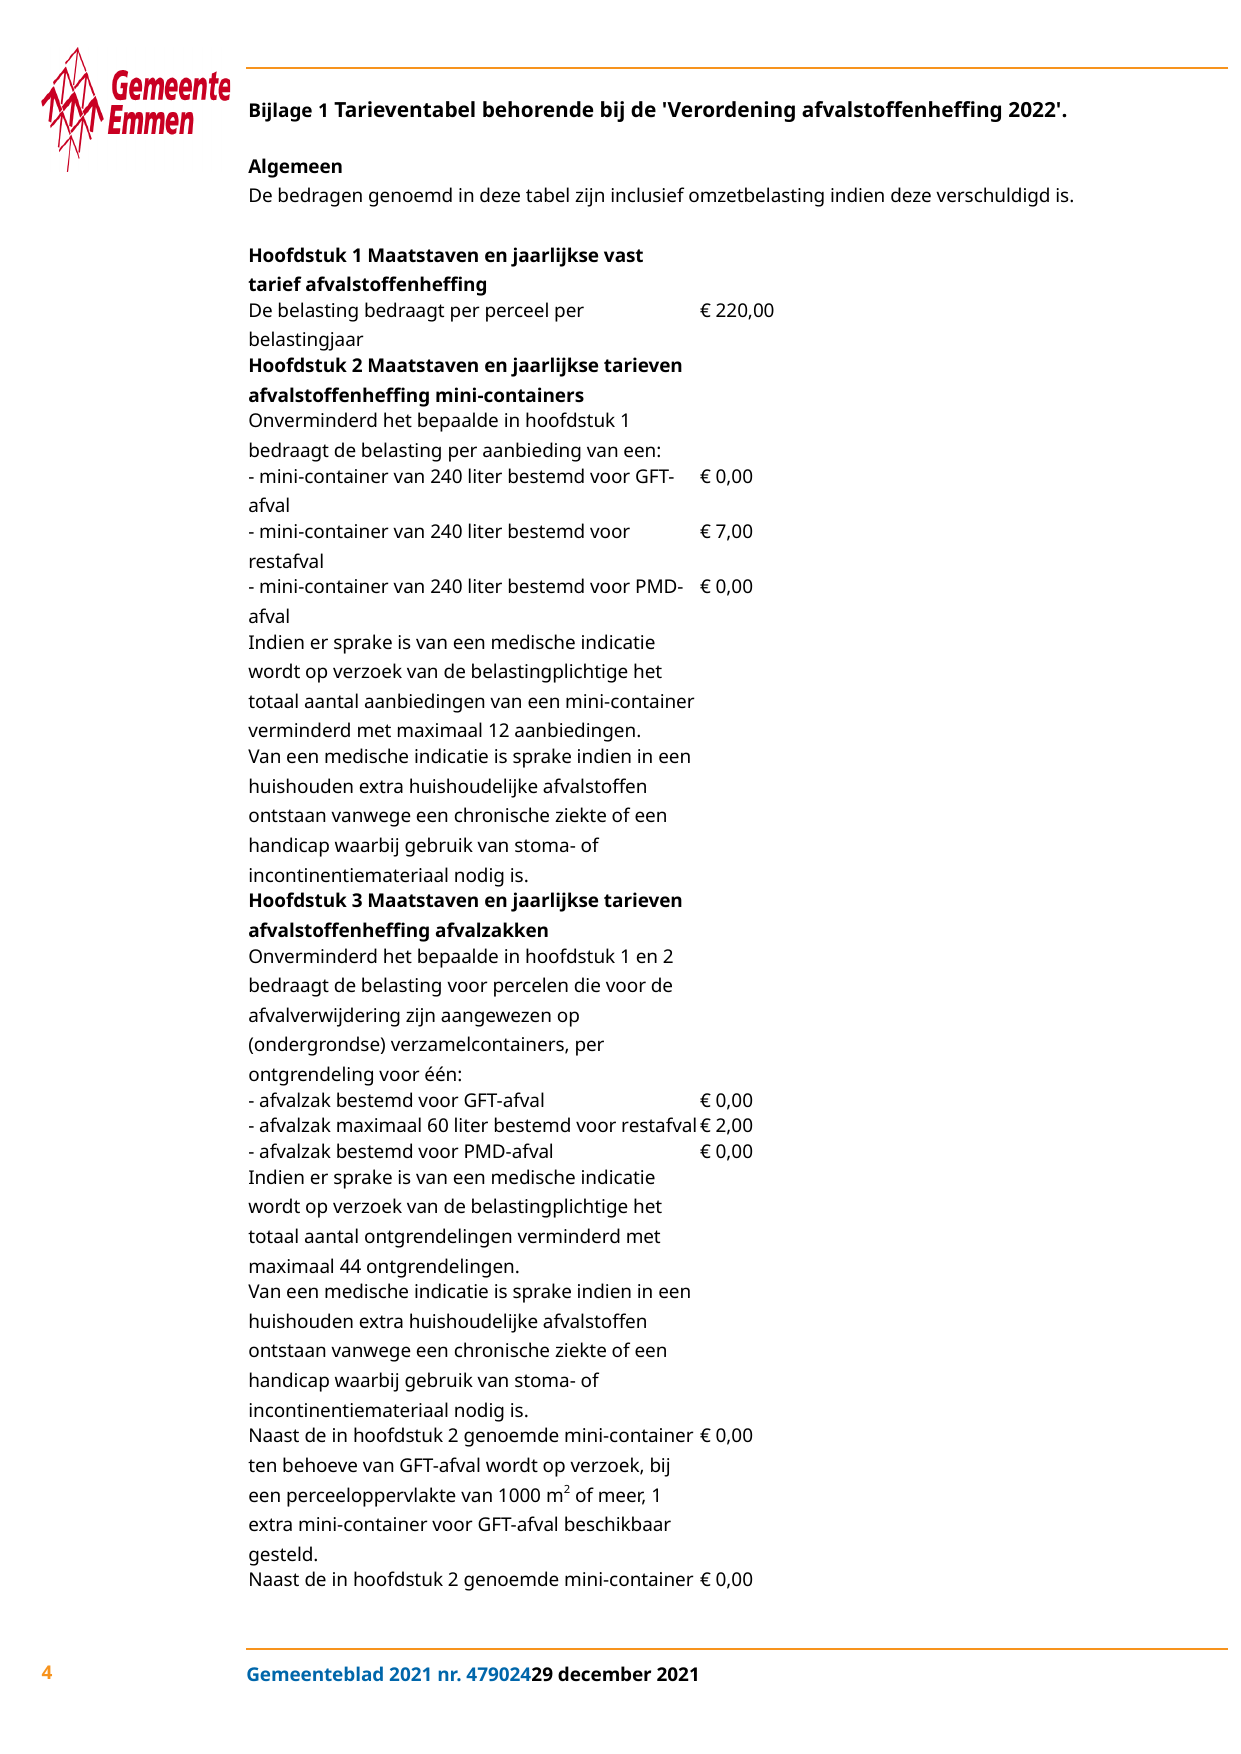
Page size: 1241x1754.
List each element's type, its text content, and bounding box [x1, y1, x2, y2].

table_cell € 0,00 [700, 1567, 1152, 1592]
table_cell [700, 888, 1152, 943]
table_cell [700, 1164, 1152, 1278]
table_cell Naast de in hoofdstuk 2 genoemde mini-container ten behoeve van GFT-afval wordt op verzoek, bij een perceeloppervlakte van 1000 m2 of meer, 1 extra mini-container voor GFT-afval beschikbaar gesteld. [248, 1423, 700, 1567]
table_cell - afvalzak bestemd voor GFT-afval [248, 1087, 700, 1113]
table_cell Van een medische indicatie is sprake indien in een huishouden extra huishoudelijke afvalstoffen ontstaan vanwege een chronische ziekte of een handicap waarbij gebruik van stoma- of incontinentiemateriaal nodig is. [248, 744, 700, 887]
table_cell € 0,00 [700, 574, 1152, 629]
table_cell Indien er sprake is van een medische indicatie wordt op verzoek van de belastingplichtige het totaal aantal aanbiedingen van een mini-container verminderd met maximaal 12 aanbiedingen. [248, 629, 700, 743]
text Bijlage 1 Tarieventabel behorende bij de 'Verordening afvalstoffenheffing 2022'. [248, 95, 1152, 123]
table_cell - afvalzak bestemd voor PMD-afval [248, 1138, 700, 1164]
table_cell - afvalzak maximaal 60 liter bestemd voor restafval [248, 1113, 700, 1138]
table_cell - mini-container van 240 liter bestemd voor GFT-afval [248, 463, 700, 518]
table_cell € 0,00 [700, 1087, 1152, 1113]
table_header [700, 242, 1152, 297]
table_cell € 0,00 [700, 1423, 1152, 1567]
table_cell [700, 943, 1152, 1087]
table_cell Onverminderd het bepaalde in hoofdstuk 1 bedraagt de belasting per aanbieding van een: [248, 408, 700, 463]
table_header Hoofdstuk 1 Maatstaven en jaarlijkse vast tarief afvalstoffenheffing [248, 242, 700, 297]
table_cell € 2,00 [700, 1113, 1152, 1138]
table_cell Naast de in hoofdstuk 2 genoemde mini-container [248, 1567, 700, 1592]
table_cell Hoofdstuk 3 Maatstaven en jaarlijkse tarieven afvalstoffenheffing afvalzakken [248, 888, 700, 943]
table_cell [700, 353, 1152, 408]
table_cell [700, 744, 1152, 887]
text De bedragen genoemd in deze tabel zijn inclusief omzetbelasting indien deze verschuldigd is. [248, 182, 1152, 208]
picture [41, 47, 231, 172]
table_cell € 220,00 [700, 297, 1152, 352]
table_cell Indien er sprake is van een medische indicatie wordt op verzoek van de belastingplichtige het totaal aantal ontgrendelingen verminderd met maximaal 44 ontgrendelingen. [248, 1164, 700, 1278]
table_cell Van een medische indicatie is sprake indien in een huishouden extra huishoudelijke afvalstoffen ontstaan vanwege een chronische ziekte of een handicap waarbij gebruik van stoma- of incontinentiemateriaal nodig is. [248, 1279, 700, 1423]
text Algemeen [248, 153, 1152, 179]
table_cell € 0,00 [700, 1138, 1152, 1164]
table_cell € 0,00 [700, 463, 1152, 518]
table_cell - mini-container van 240 liter bestemd voor PMD-afval [248, 574, 700, 629]
table_cell De belasting bedraagt per perceel per belastingjaar [248, 297, 700, 352]
table_cell Onverminderd het bepaalde in hoofdstuk 1 en 2 bedraagt de belasting voor percelen die voor de afvalverwijdering zijn aangewezen op (ondergrondse) verzamelcontainers, per ontgrendeling voor één: [248, 943, 700, 1087]
table_cell Hoofdstuk 2 Maatstaven en jaarlijkse tarieven afvalstoffenheffing mini-containers [248, 353, 700, 408]
table_cell [700, 629, 1152, 743]
table_cell [700, 1279, 1152, 1423]
table_cell - mini-container van 240 liter bestemd voor restafval [248, 518, 700, 574]
table_cell [700, 408, 1152, 463]
table_cell € 7,00 [700, 518, 1152, 574]
